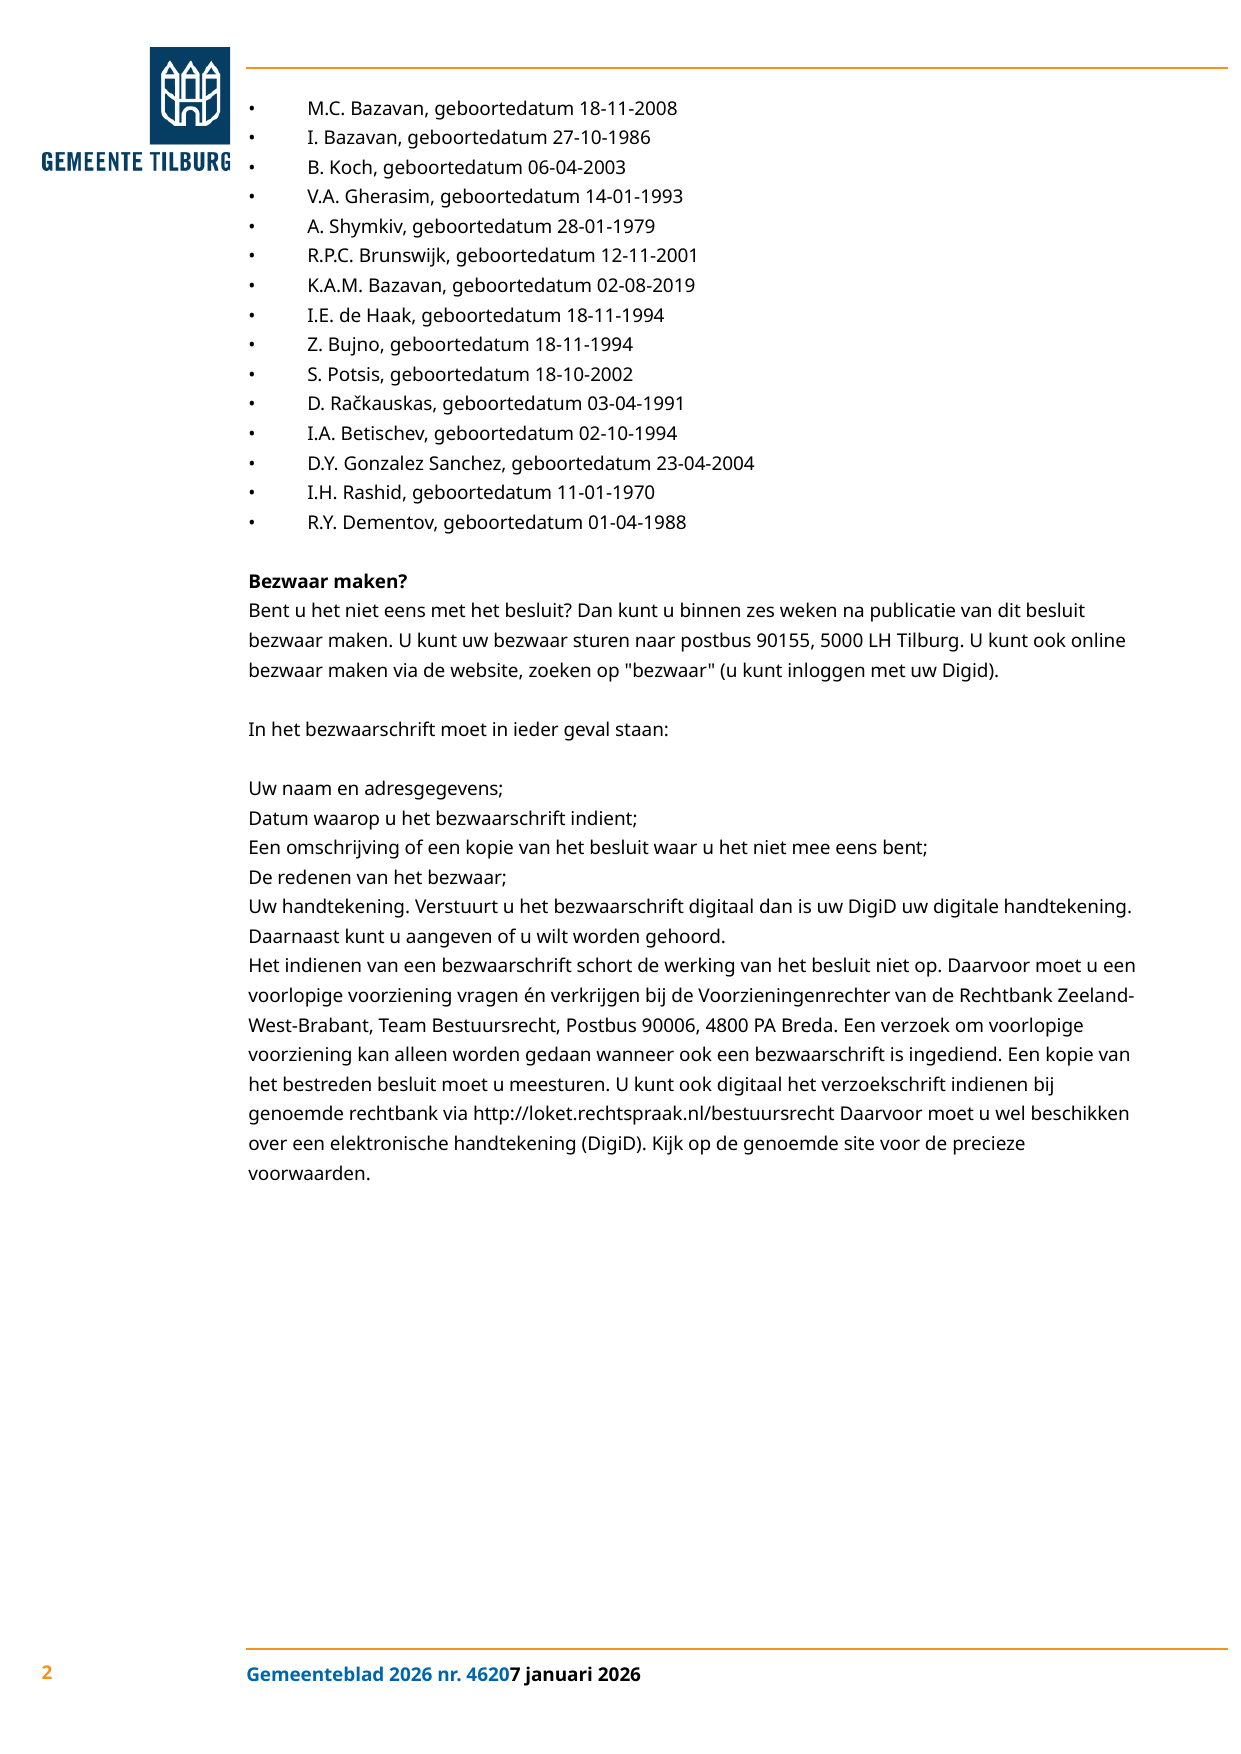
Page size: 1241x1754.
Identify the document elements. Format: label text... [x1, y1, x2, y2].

list M.C. Bazavan, geboortedatum 18-11-2008 [248, 95, 1152, 121]
list I.A. Betischev, geboortedatum 02-10-1994 [248, 420, 1152, 446]
text Daarnaast kunt u aangeven of u wilt worden gehoord. [248, 923, 1152, 949]
list D.Y. Gonzalez Sanchez, geboortedatum 23-04-2004 [248, 450, 1152, 476]
text Het indienen van een bezwaarschrift schort de werking van het besluit niet op. Daarvoor moet u een voorlopige voorziening vragen én verkrijgen bij de Voorzieningenrechter van de Rechtbank Zeeland-West-Brabant, Team Bestuursrecht, Postbus 90006, 4800 PA Breda. Een verzoek om voorlopige voorziening kan alleen worden gedaan wanneer ook een bezwaarschrift is ingediend. Een kopie van het bestreden besluit moet u meesturen. U kunt ook digitaal het verzoekschrift indienen bij genoemde rechtbank via http://loket.rechtspraak.nl/bestuursrecht Daarvoor moet u wel beschikken over een elektronische handtekening (DigiD). Kijk op de genoemde site voor de precieze voorwaarden. [248, 953, 1152, 1186]
list B. Koch, geboortedatum 06-04-2003 [248, 154, 1152, 180]
text Datum waarop u het bezwaarschrift indient; [248, 805, 1152, 831]
text Bent u het niet eens met het besluit? Dan kunt u binnen zes weken na publicatie van dit besluit bezwaar maken. U kunt uw bezwaar sturen naar postbus 90155, 5000 LH Tilburg. U kunt ook online bezwaar maken via de website, zoeken op "bezwaar" (u kunt inloggen met uw Digid). [248, 598, 1152, 683]
list R.Y. Dementov, geboortedatum 01-04-1988 [248, 509, 1152, 535]
list S. Potsis, geboortedatum 18-10-2002 [248, 361, 1152, 387]
picture [41, 47, 231, 172]
list Z. Bujno, geboortedatum 18-11-1994 [248, 331, 1152, 357]
list I.E. de Haak, geboortedatum 18-11-1994 [248, 302, 1152, 328]
list K.A.M. Bazavan, geboortedatum 02-08-2019 [248, 272, 1152, 298]
list I. Bazavan, geboortedatum 27-10-1986 [248, 124, 1152, 150]
list V.A. Gherasim, geboortedatum 14-01-1993 [248, 183, 1152, 209]
text Een omschrijving of een kopie van het besluit waar u het niet mee eens bent; [248, 834, 1152, 860]
list A. Shymkiv, geboortedatum 28-01-1979 [248, 213, 1152, 239]
list D. Račkauskas, geboortedatum 03-04-1991 [248, 391, 1152, 416]
text Bezwaar maken? [248, 568, 1152, 594]
list R.P.C. Brunswijk, geboortedatum 12-11-2001 [248, 243, 1152, 268]
text Uw naam en adresgegevens; [248, 775, 1152, 801]
list I.H. Rashid, geboortedatum 11-01-1970 [248, 479, 1152, 505]
text De redenen van het bezwaar; [248, 864, 1152, 890]
text In het bezwaarschrift moet in ieder geval staan: [248, 716, 1152, 742]
text Uw handtekening. Verstuurt u het bezwaarschrift digitaal dan is uw DigiD uw digitale handtekening. [248, 893, 1152, 919]
